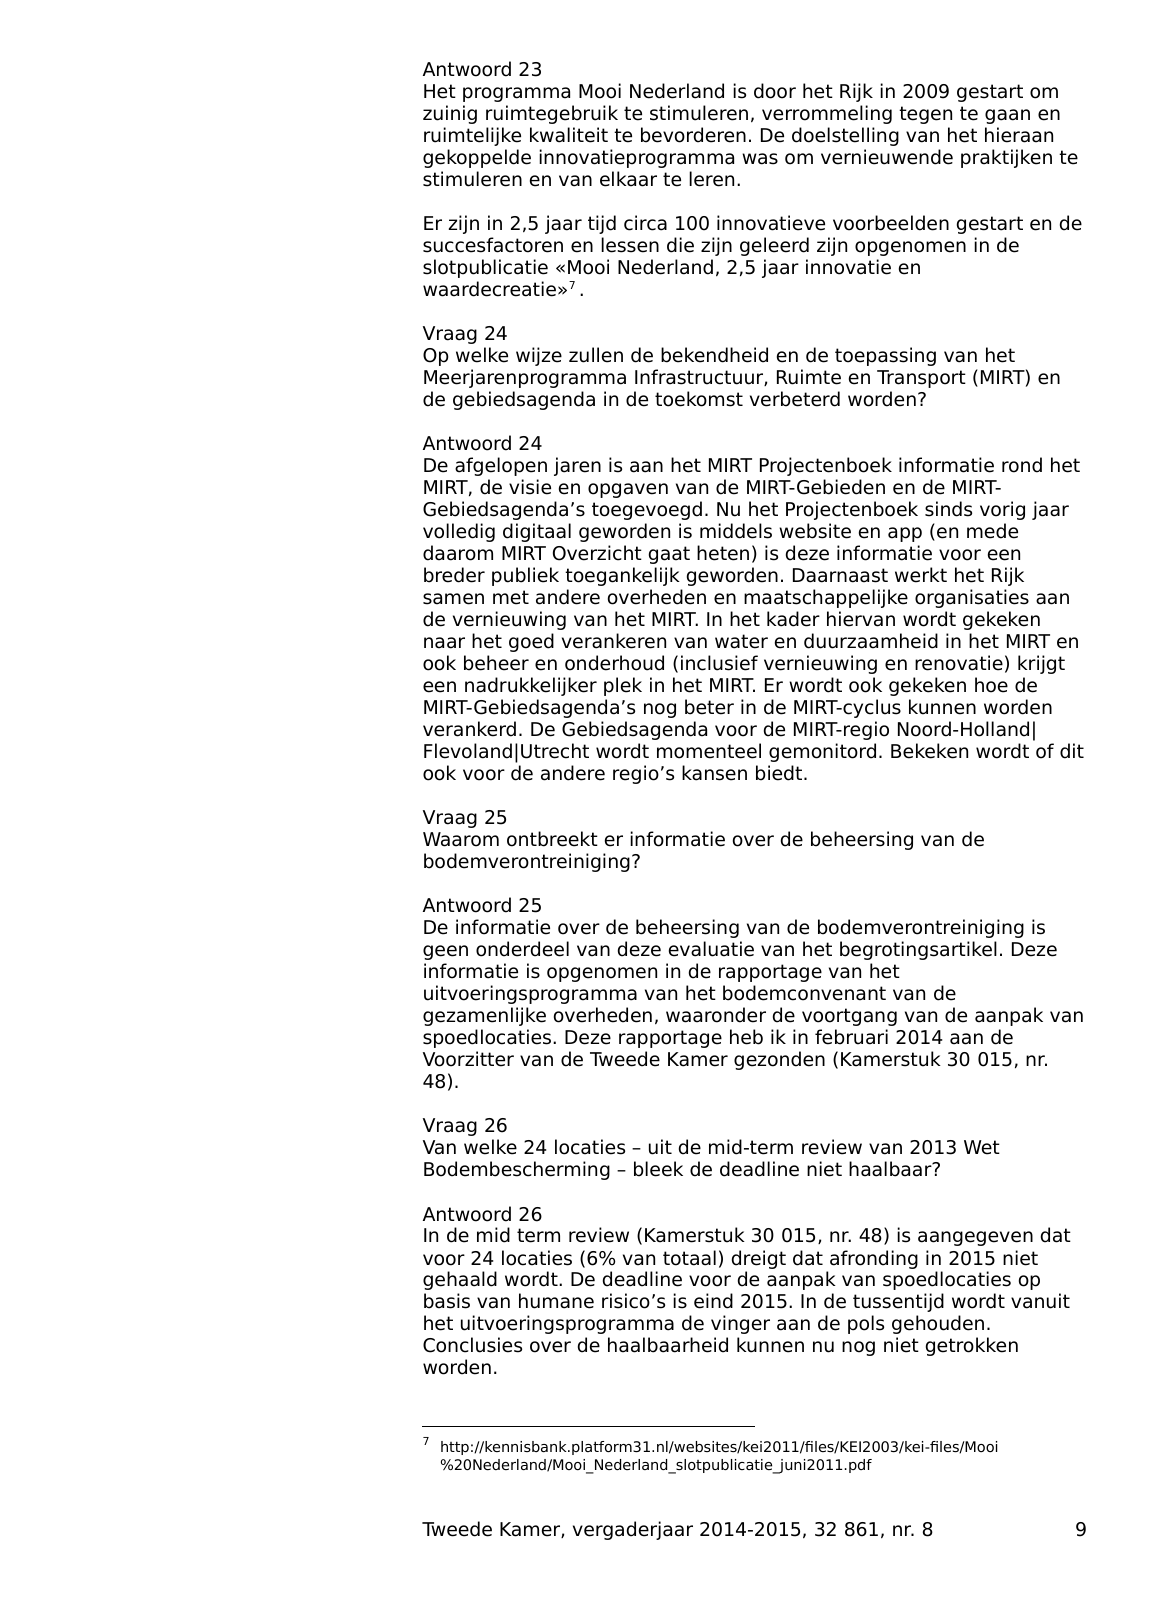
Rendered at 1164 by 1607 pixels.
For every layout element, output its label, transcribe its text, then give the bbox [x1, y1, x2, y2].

text Antwoord 24 [422, 433, 1087, 455]
text Er zijn in 2,5 jaar tijd circa 100 innovatieve voorbeelden gestart en de succesfactoren en lessen die zijn geleerd zijn opgenomen in de slotpublicatie «Mooi Nederland, 2,5 jaar innovatie en waardecreatie». [422, 213, 1087, 301]
text Van welke 24 locaties – uit de mid-term review van 2013 Wet Bodembescherming – bleek de deadline niet haalbaar? [422, 1137, 1087, 1181]
text De informatie over de beheersing van de bodemverontreiniging is geen onderdeel van deze evaluatie van het begrotingsartikel. Deze informatie is opgenomen in de rapportage van het uitvoeringsprogramma van het bodemconvenant van de gezamenlijke overheden, waaronder de voortgang van de aanpak van spoedlocaties. Deze rapportage heb ik in februari 2014 aan de Voorzitter van de Tweede Kamer gezonden (Kamerstuk 30 015, nr. 48). [422, 917, 1087, 1093]
text Antwoord 25 [422, 895, 1087, 917]
text In de mid term review (Kamerstuk 30 015, nr. 48) is aangegeven dat voor 24 locaties (6% van totaal) dreigt dat afronding in 2015 niet gehaald wordt. De deadline voor de aanpak van spoedlocaties op basis van humane risico’s is eind 2015. In de tussentijd wordt vanuit het uitvoeringsprogramma de vinger aan de pols gehouden. Conclusies over de haalbaarheid kunnen nu nog niet getrokken worden. [422, 1225, 1087, 1379]
text Waarom ontbreekt er informatie over de beheersing van de bodemverontreiniging? [422, 829, 1087, 873]
text De afgelopen jaren is aan het MIRT Projectenboek informatie rond het MIRT, de visie en opgaven van de MIRT-Gebieden en de MIRT-Gebiedsagenda’s toegevoegd. Nu het Projectenboek sinds vorig jaar volledig digitaal geworden is middels website en app (en mede daarom MIRT Overzicht gaat heten) is deze informatie voor een breder publiek toegankelijk geworden. Daarnaast werkt het Rijk samen met andere overheden en maatschappelijke organisaties aan de vernieuwing van het MIRT. In het kader hiervan wordt gekeken naar het goed verankeren van water en duurzaamheid in het MIRT en ook beheer en onderhoud (inclusief vernieuwing en renovatie) krijgt een nadrukkelijker plek in het MIRT. Er wordt ook gekeken hoe de MIRT-Gebiedsagenda’s nog beter in de MIRT-cyclus kunnen worden verankerd. De Gebiedsagenda voor de MIRT-regio Noord-Holland|Flevoland|Utrecht wordt momenteel gemonitord. Bekeken wordt of dit ook voor de andere regio’s kansen biedt. [422, 455, 1087, 785]
text Vraag 26 [422, 1115, 1087, 1137]
text Antwoord 26 [422, 1203, 1087, 1225]
text Antwoord 23 [422, 59, 1087, 81]
text Het programma Mooi Nederland is door het Rijk in 2009 gestart om zuinig ruimtegebruik te stimuleren, verrommeling tegen te gaan en ruimtelijke kwaliteit te bevorderen. De doelstelling van het hieraan gekoppelde innovatieprogramma was om vernieuwende praktijken te stimuleren en van elkaar te leren. [422, 81, 1087, 191]
text Vraag 25 [422, 807, 1087, 829]
text Op welke wijze zullen de bekendheid en de toepassing van het Meerjarenprogramma Infrastructuur, Ruimte en Transport (MIRT) en de gebiedsagenda in de toekomst verbeterd worden? [422, 345, 1087, 411]
text http://kennisbank.platform31.nl/websites/kei2011/files/KEI2003/kei-files/Mooi%20Nederland/Mooi_Nederland_slotpublicatie_juni2011.pdf [422, 1435, 1087, 1474]
text Vraag 24 [422, 323, 1087, 345]
